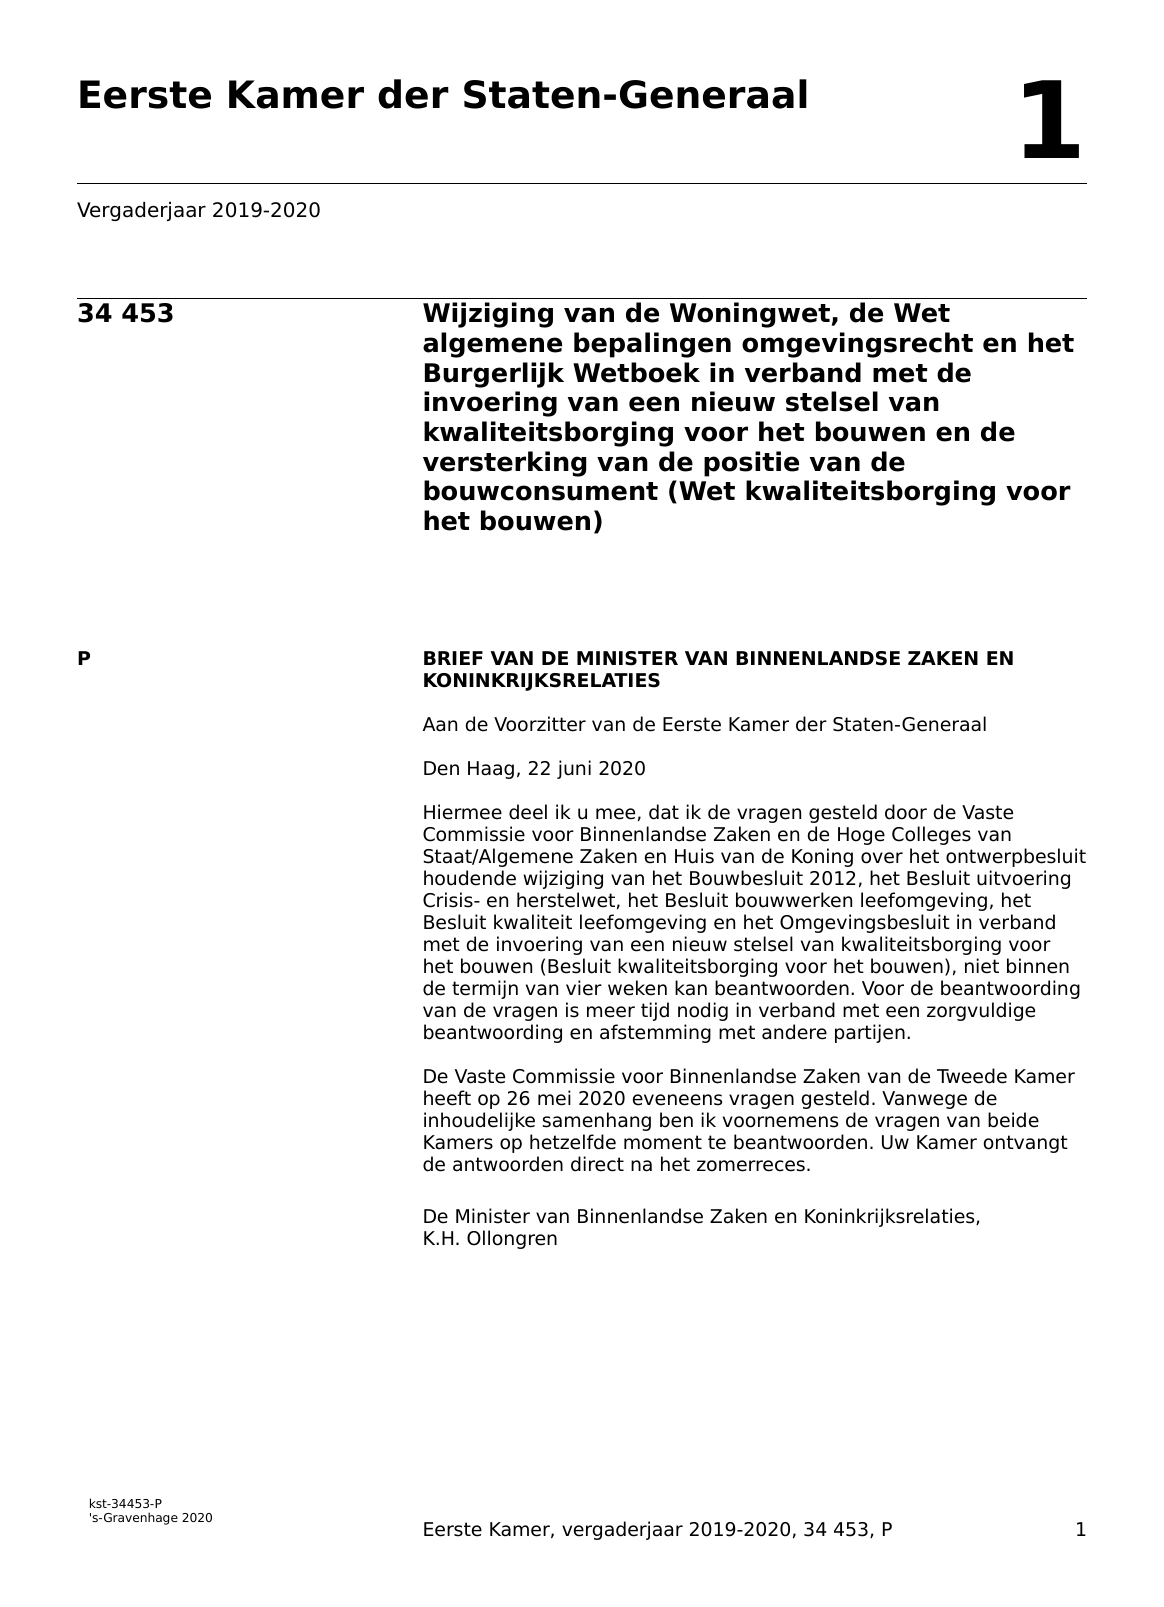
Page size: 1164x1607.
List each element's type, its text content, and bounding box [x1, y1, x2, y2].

text De Vaste Commissie voor Binnenlandse Zaken van de Tweede Kamer heeft op 26 mei 2020 eveneens vragen gesteld. Vanwege de inhoudelijke samenhang ben ik voornemens de vragen van beide Kamers op hetzelfde moment te beantwoorden. Uw Kamer ontvangt de antwoorden direct na het zomerreces. [422, 1066, 1087, 1176]
text Hiermee deel ik u mee, dat ik de vragen gesteld door de Vaste Commissie voor Binnenlandse Zaken en de Hoge Colleges van Staat/Algemene Zaken en Huis van de Koning over het ontwerpbesluit houdende wijziging van het Bouwbesluit 2012, het Besluit uitvoering Crisis- en herstelwet, het Besluit bouwwerken leefomgeving, het Besluit kwaliteit leefomgeving en het Omgevingsbesluit in verband met de invoering van een nieuw stelsel van kwaliteitsborging voor het bouwen (Besluit kwaliteitsborging voor het bouwen), niet binnen de termijn van vier weken kan beantwoorden. Voor de beantwoording van de vragen is meer tijd nodig in verband met een zorgvuldige beantwoording en afstemming met andere partijen. [422, 802, 1087, 1044]
subtitle P BRIEF VAN DE MINISTER VAN BINNENLANDSE ZAKEN EN KONINKRIJKSRELATIES [77, 647, 1087, 691]
text Den Haag, 22 juni 2020 [422, 758, 1087, 780]
text De Minister van Binnenlandse Zaken en Koninkrijksrelaties, K.H. Ollongren [422, 1206, 1087, 1250]
text 's-Gravenhage 2020 [88, 1511, 323, 1525]
text kst-34453-P [88, 1497, 323, 1511]
table_header 1 [886, 59, 1087, 183]
subtitle 34 453 Wijziging van de Woningwet, de Wet algemene bepalingen omgevingsrecht en het Burgerlijk Wetboek in verband met de invoering van een nieuw stelsel van kwaliteitsborging voor het bouwen en de versterking van de positie van de bouwconsument (Wet kwaliteitsborging voor het bouwen) [77, 299, 1087, 536]
text Aan de Voorzitter van de Eerste Kamer der Staten-Generaal [422, 714, 1087, 736]
table_header Eerste Kamer der Staten-Generaal [77, 59, 886, 183]
table_cell Vergaderjaar 2019-2020 [77, 184, 1087, 298]
